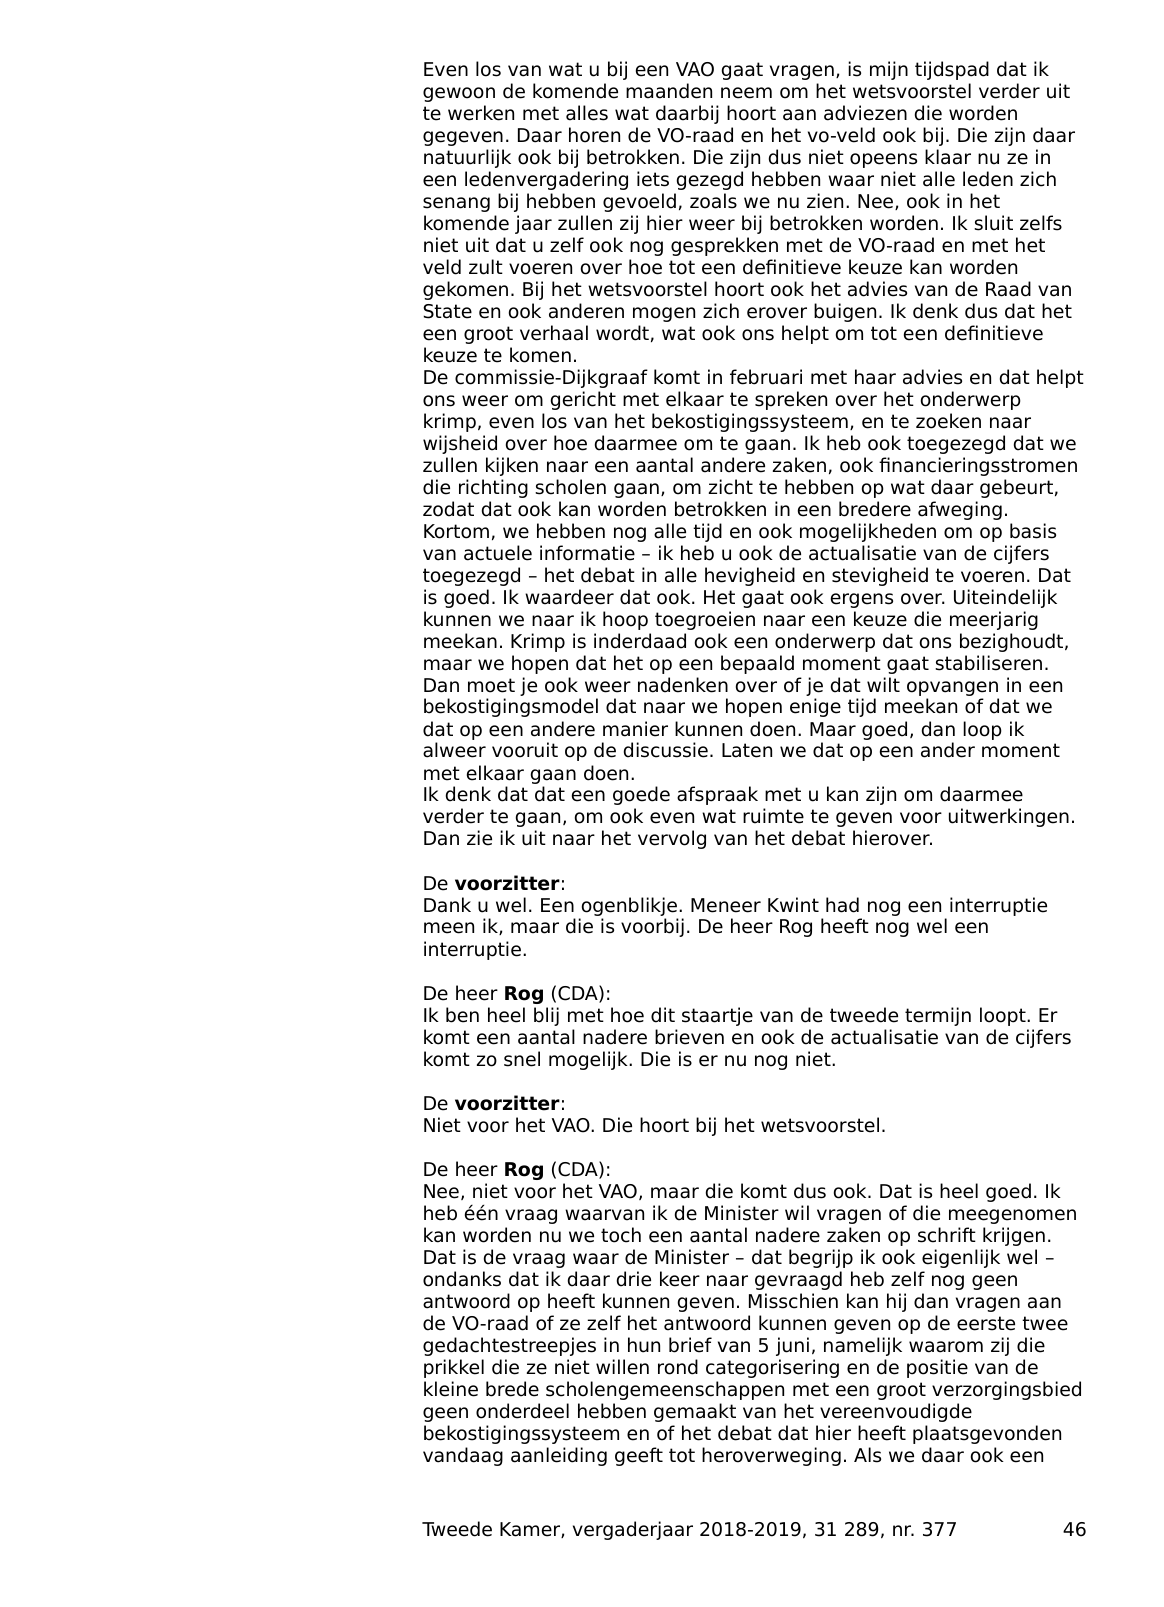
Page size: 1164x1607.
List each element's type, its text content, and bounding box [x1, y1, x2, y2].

text De voorzitter: [422, 1093, 1087, 1115]
text De commissie-Dijkgraaf komt in februari met haar advies en dat helpt ons weer om gericht met elkaar te spreken over het onderwerp krimp, even los van het bekostigingssysteem, en te zoeken naar wijsheid over hoe daarmee om te gaan. Ik heb ook toegezegd dat we zullen kijken naar een aantal andere zaken, ook financieringsstromen die richting scholen gaan, om zicht te hebben op wat daar gebeurt, zodat dat ook kan worden betrokken in een bredere afweging. Kortom, we hebben nog alle tijd en ook mogelijkheden om op basis van actuele informatie – ik heb u ook de actualisatie van de cijfers toegezegd – het debat in alle hevigheid en stevigheid te voeren. Dat is goed. Ik waardeer dat ook. Het gaat ook ergens over. Uiteindelijk kunnen we naar ik hoop toegroeien naar een keuze die meerjarig meekan. Krimp is inderdaad ook een onderwerp dat ons bezighoudt, maar we hopen dat het op een bepaald moment gaat stabiliseren. Dan moet je ook weer nadenken over of je dat wilt opvangen in een bekostigingsmodel dat naar we hopen enige tijd meekan of dat we dat op een andere manier kunnen doen. Maar goed, dan loop ik alweer vooruit op de discussie. Laten we dat op een ander moment met elkaar gaan doen. [422, 367, 1087, 784]
text Niet voor het VAO. Die hoort bij het wetsvoorstel. [422, 1115, 1087, 1137]
text Ik denk dat dat een goede afspraak met u kan zijn om daarmee verder te gaan, om ook even wat ruimte te geven voor uitwerkingen. Dan zie ik uit naar het vervolg van het debat hierover. [422, 784, 1087, 850]
text Nee, niet voor het VAO, maar die komt dus ook. Dat is heel goed. Ik heb één vraag waarvan ik de Minister wil vragen of die meegenomen kan worden nu we toch een aantal nadere zaken op schrift krijgen. Dat is de vraag waar de Minister – dat begrijp ik ook eigenlijk wel – ondanks dat ik daar drie keer naar gevraagd heb zelf nog geen antwoord op heeft kunnen geven. Misschien kan hij dan vragen aan de VO-raad of ze zelf het antwoord kunnen geven op de eerste twee gedachtestreepjes in hun brief van 5 juni, namelijk waarom zij die prikkel die ze niet willen rond categorisering en de positie van de kleine brede scholengemeenschappen met een groot verzorgingsbied geen onderdeel hebben gemaakt van het vereenvoudigde bekostigingssysteem en of het debat dat hier heeft plaatsgevonden vandaag aanleiding geeft tot heroverweging. Als we daar ook een [422, 1181, 1087, 1467]
text Ik ben heel blij met hoe dit staartje van de tweede termijn loopt. Er komt een aantal nadere brieven en ook de actualisatie van de cijfers komt zo snel mogelijk. Die is er nu nog niet. [422, 1004, 1087, 1071]
text De heer Rog (CDA): [422, 983, 1087, 1004]
text Dank u wel. Een ogenblikje. Meneer Kwint had nog een interruptie meen ik, maar die is voorbij. De heer Rog heeft nog wel een interruptie. [422, 894, 1087, 960]
text Even los van wat u bij een VAO gaat vragen, is mijn tijdspad dat ik gewoon de komende maanden neem om het wetsvoorstel verder uit te werken met alles wat daarbij hoort aan adviezen die worden gegeven. Daar horen de VO-raad en het vo-veld ook bij. Die zijn daar natuurlijk ook bij betrokken. Die zijn dus niet opeens klaar nu ze in een ledenvergadering iets gezegd hebben waar niet alle leden zich senang bij hebben gevoeld, zoals we nu zien. Nee, ook in het komende jaar zullen zij hier weer bij betrokken worden. Ik sluit zelfs niet uit dat u zelf ook nog gesprekken met de VO-raad en met het veld zult voeren over hoe tot een definitieve keuze kan worden gekomen. Bij het wetsvoorstel hoort ook het advies van de Raad van State en ook anderen mogen zich erover buigen. Ik denk dus dat het een groot verhaal wordt, wat ook ons helpt om tot een definitieve keuze te komen. [422, 59, 1087, 367]
text De heer Rog (CDA): [422, 1159, 1087, 1181]
text De voorzitter: [422, 872, 1087, 894]
